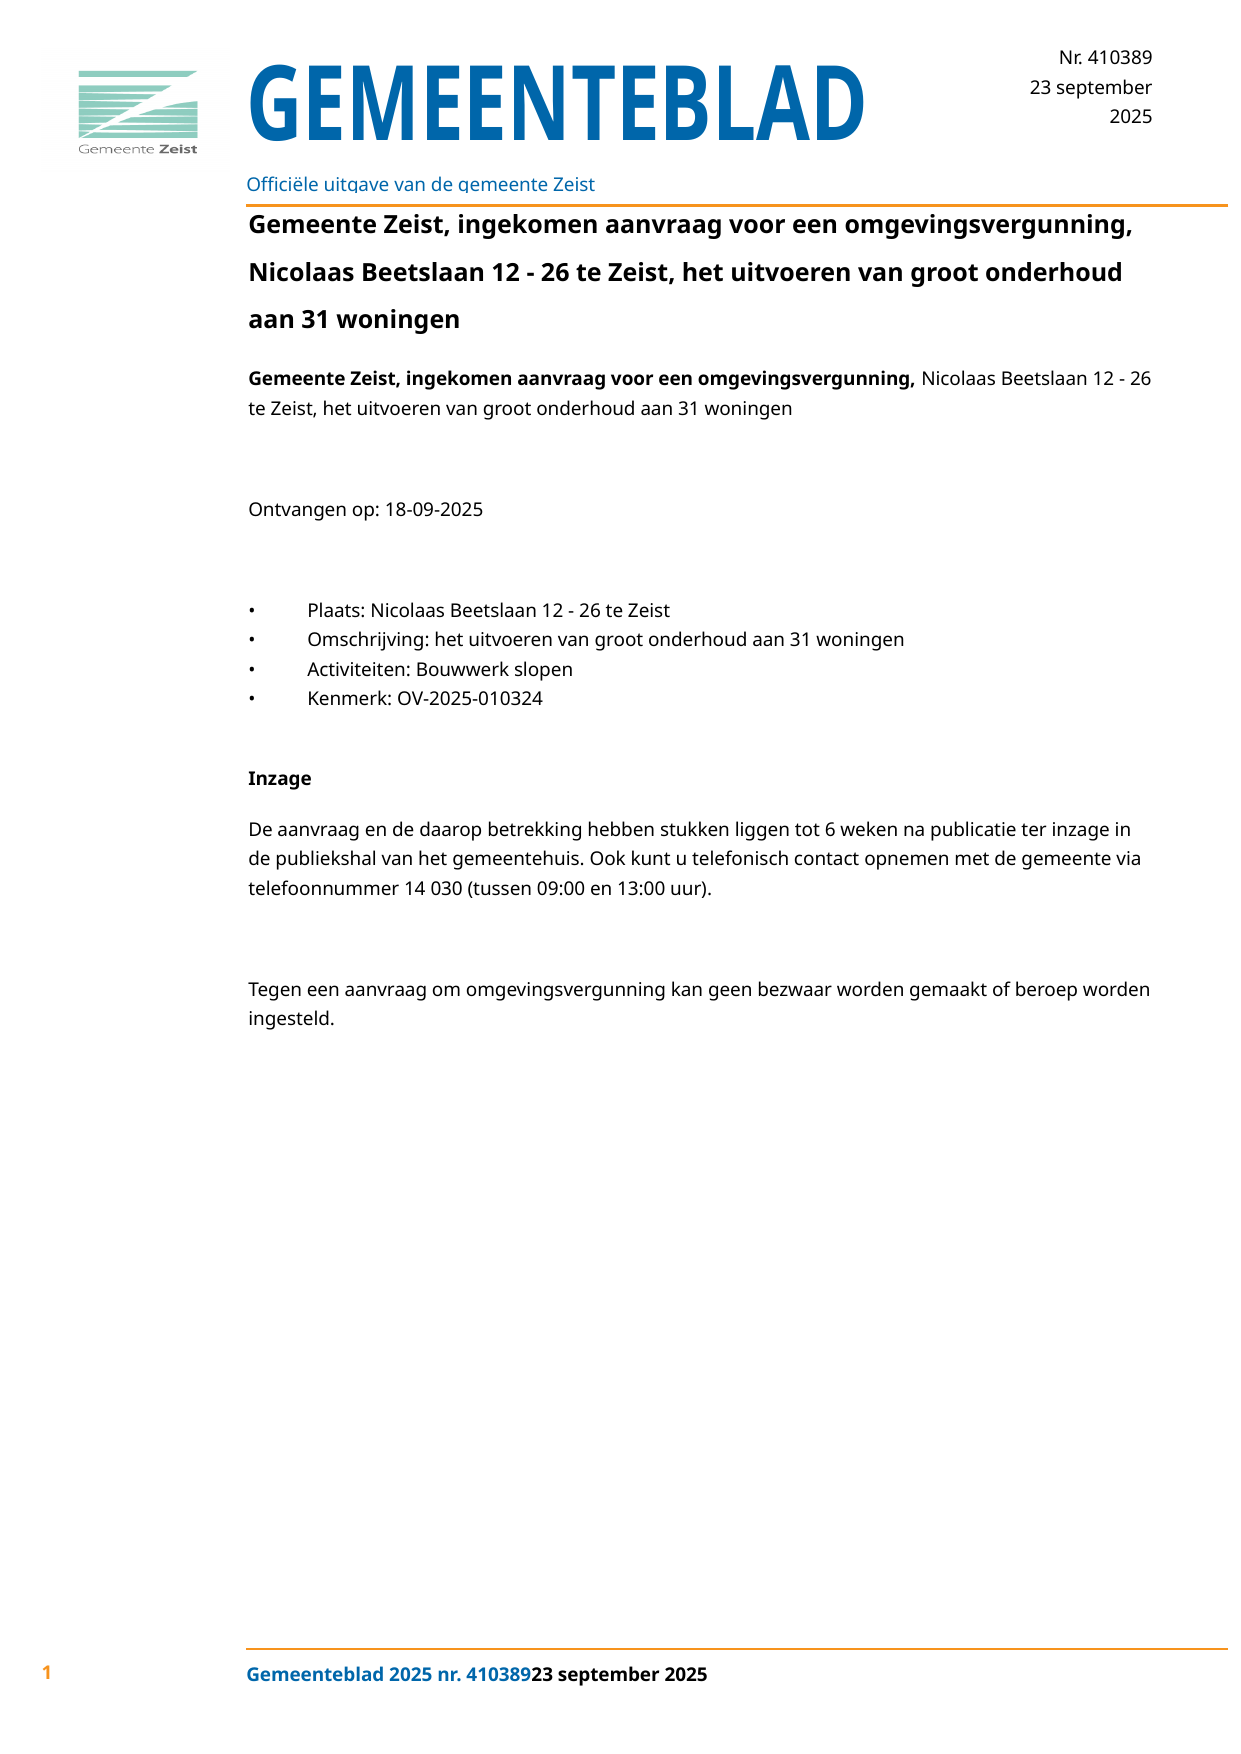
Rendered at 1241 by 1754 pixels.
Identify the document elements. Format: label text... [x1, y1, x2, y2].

list Plaats: Nicolaas Beetslaan 12 - 26 te Zeist [248, 597, 1152, 622]
text Ontvangen op: 18-09-2025 [248, 496, 1152, 522]
list Omschrijving: het uitvoeren van groot onderhoud aan 31 woningen [248, 626, 1152, 652]
text Gemeente Zeist, ingekomen aanvraag voor een omgevingsvergunning, Nicolaas Beetslaan 12 - 26 te Zeist, het uitvoeren van groot onderhoud aan 31 woningen [248, 366, 1152, 421]
picture [41, 47, 231, 172]
list Kenmerk: OV-2025-010324 [248, 686, 1152, 711]
text Tegen een aanvraag om omgevingsvergunning kan geen bezwaar worden gemaakt of beroep worden ingesteld. [248, 976, 1152, 1031]
text De aanvraag en de daarop betrekking hebben stukken liggen tot 6 weken na publicatie ter inzage in de publiekshal van het gemeentehuis. Ook kunt u telefonisch contact opnemen met de gemeente via telefoonnummer 14 030 (tussen 09:00 en 13:00 uur). [248, 816, 1152, 901]
text Inzage [248, 766, 1152, 791]
text Gemeente Zeist, ingekomen aanvraag voor een omgevingsvergunning, Nicolaas Beetslaan 12 - 26 te Zeist, het uitvoeren van groot onderhoud aan 31 woningen [248, 207, 1152, 336]
list Activiteiten: Bouwwerk slopen [248, 656, 1152, 682]
